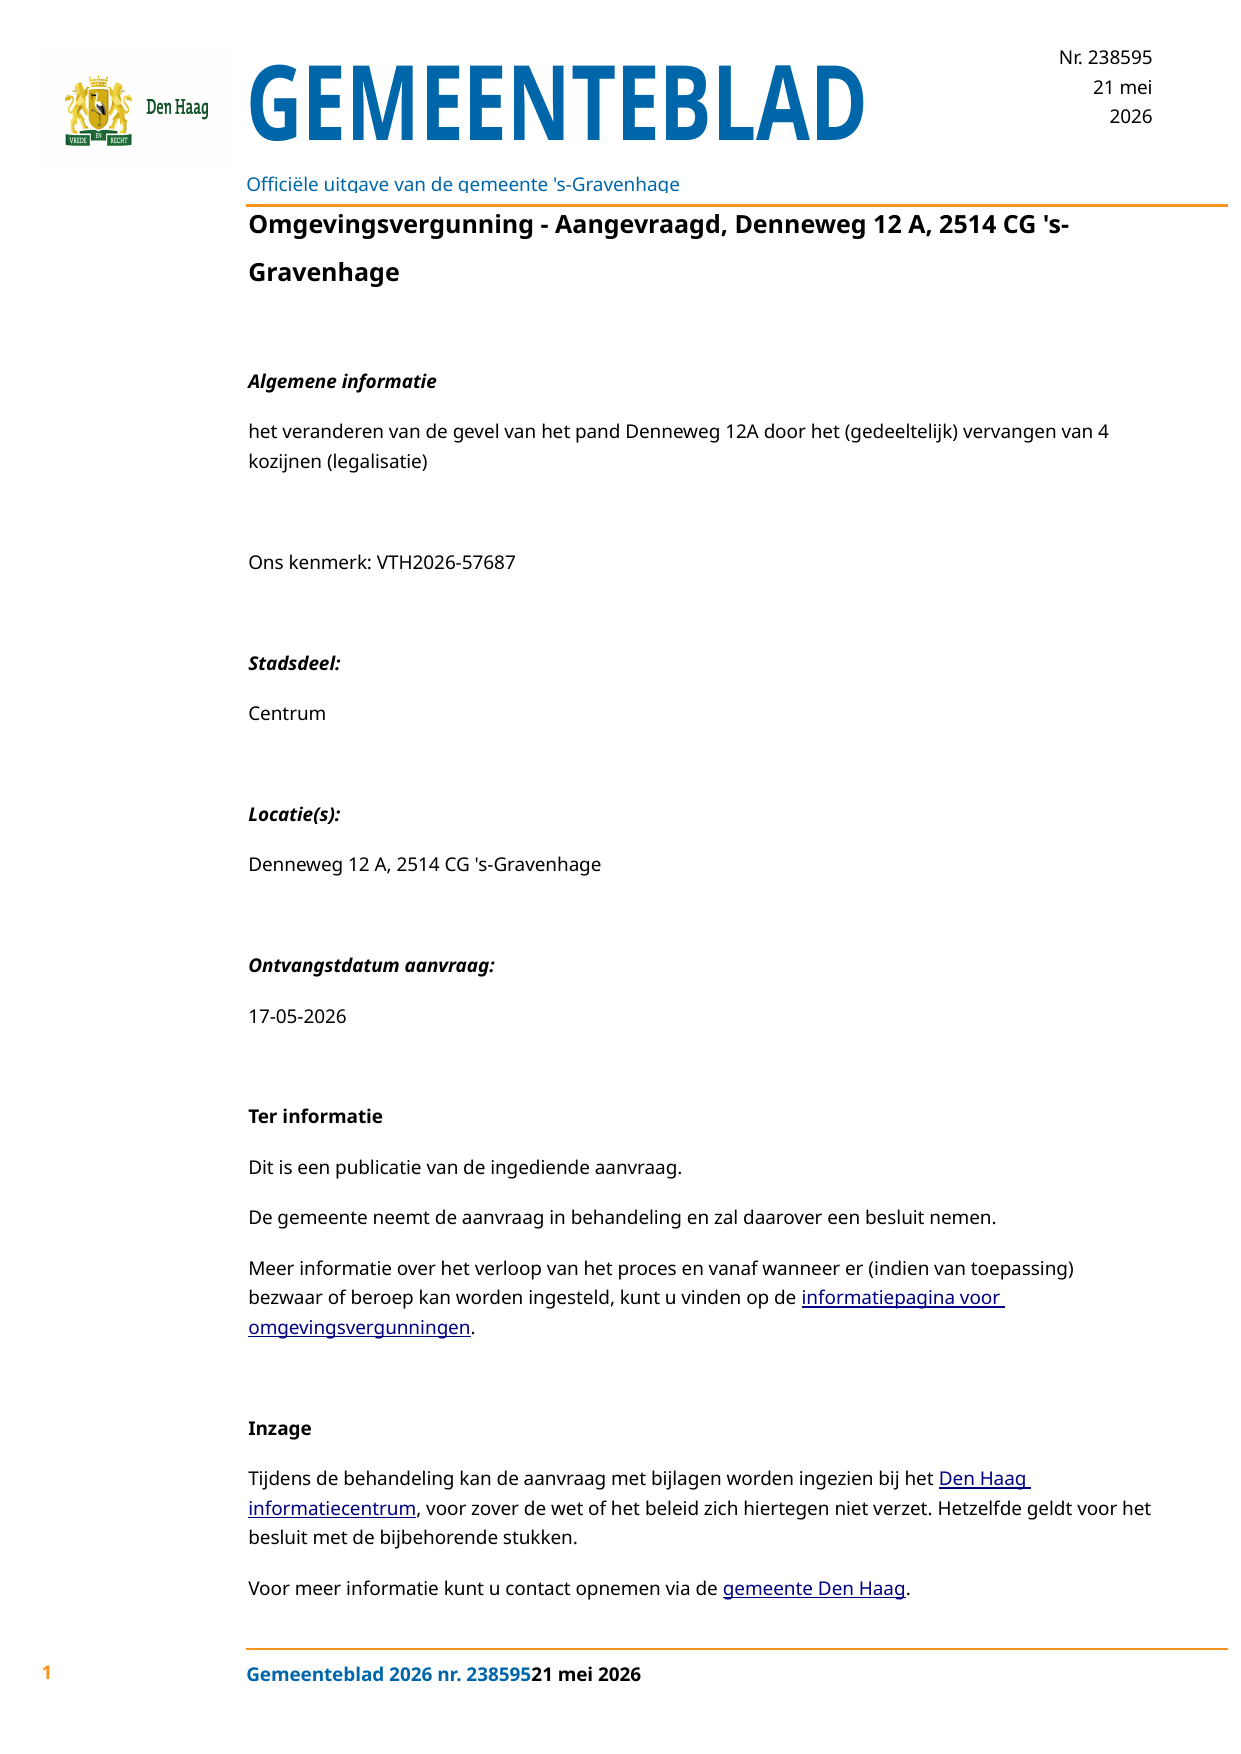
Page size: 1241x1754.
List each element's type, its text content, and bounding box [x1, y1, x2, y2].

text het veranderen van de gevel van het pand Denneweg 12A door het (gedeeltelijk) vervangen van 4 kozijnen (legalisatie) [248, 419, 1152, 474]
text Denneweg 12 A, 2514 CG 's-Gravenhage [248, 852, 1152, 877]
picture [41, 47, 231, 172]
text Locatie(s): [248, 801, 1152, 827]
text Ons kenmerk: VTH2026-57687 [248, 549, 1152, 575]
text Stadsdeel: [248, 650, 1152, 676]
text Centrum [248, 700, 1152, 726]
text Ter informatie [248, 1104, 1152, 1129]
text Algemene informatie [248, 368, 1152, 394]
text Voor meer informatie kunt u contact opnemen via de gemeente Den Haag. [248, 1575, 1152, 1601]
text Inzage [248, 1415, 1152, 1441]
text Tijdens de behandeling kan de aanvraag met bijlagen worden ingezien bij het Den Haag informatiecentrum, voor zover de wet of het beleid zich hiertegen niet verzet. Hetzelfde geldt voor het besluit met de bijbehorende stukken. [248, 1465, 1152, 1550]
text Meer informatie over het verloop van het proces en vanaf wanneer er (indien van toepassing) bezwaar of beroep kan worden ingesteld, kunt u vinden op de informatiepagina voor omgevingsvergunningen. [248, 1255, 1152, 1340]
text Dit is een publicatie van de ingediende aanvraag. [248, 1154, 1152, 1180]
text Ontvangstdatum aanvraag: [248, 952, 1152, 978]
text De gemeente neemt de aanvraag in behandeling en zal daarover een besluit nemen. [248, 1204, 1152, 1230]
text 17-05-2026 [248, 1003, 1152, 1029]
text Omgevingsvergunning - Aangevraagd, Denneweg 12 A, 2514 CG 's-Gravenhage [248, 207, 1152, 288]
